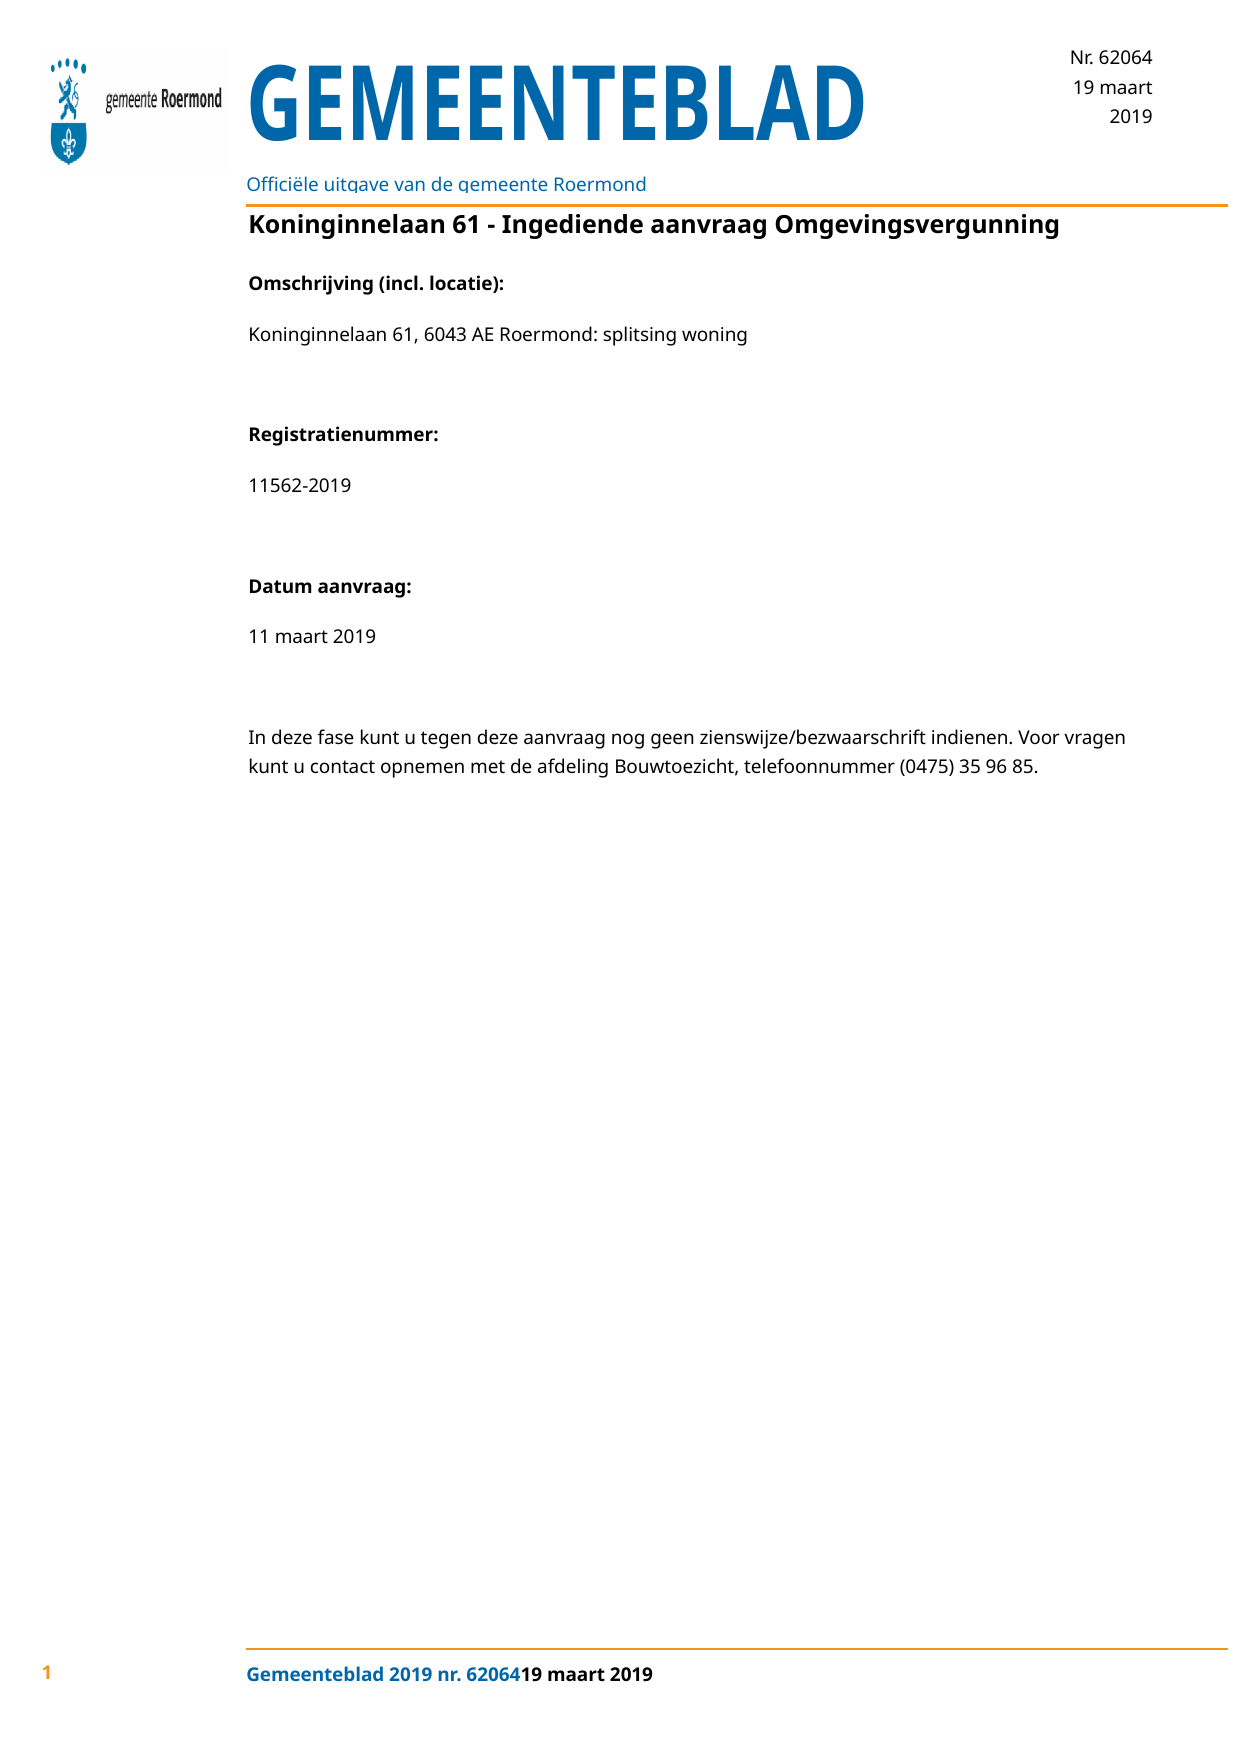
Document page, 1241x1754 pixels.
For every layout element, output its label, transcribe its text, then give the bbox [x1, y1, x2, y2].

text Registratienummer: [248, 422, 1152, 447]
text Koninginnelaan 61, 6043 AE Roermond: splitsing woning [248, 321, 1152, 346]
text Omschrijving (incl. locatie): [248, 270, 1152, 296]
text 11562-2019 [248, 472, 1152, 498]
text In deze fase kunt u tegen deze aanvraag nog geen zienswijze/bezwaarschrift indienen. Voor vragen kunt u contact opnemen met de afdeling Bouwtoezicht, telefoonnummer (0475) 35 96 85. [248, 724, 1152, 779]
picture [41, 47, 231, 172]
text Datum aanvraag: [248, 573, 1152, 598]
text 11 maart 2019 [248, 623, 1152, 649]
text Koninginnelaan 61 - Ingediende aanvraag Omgevingsvergunning [248, 207, 1152, 241]
